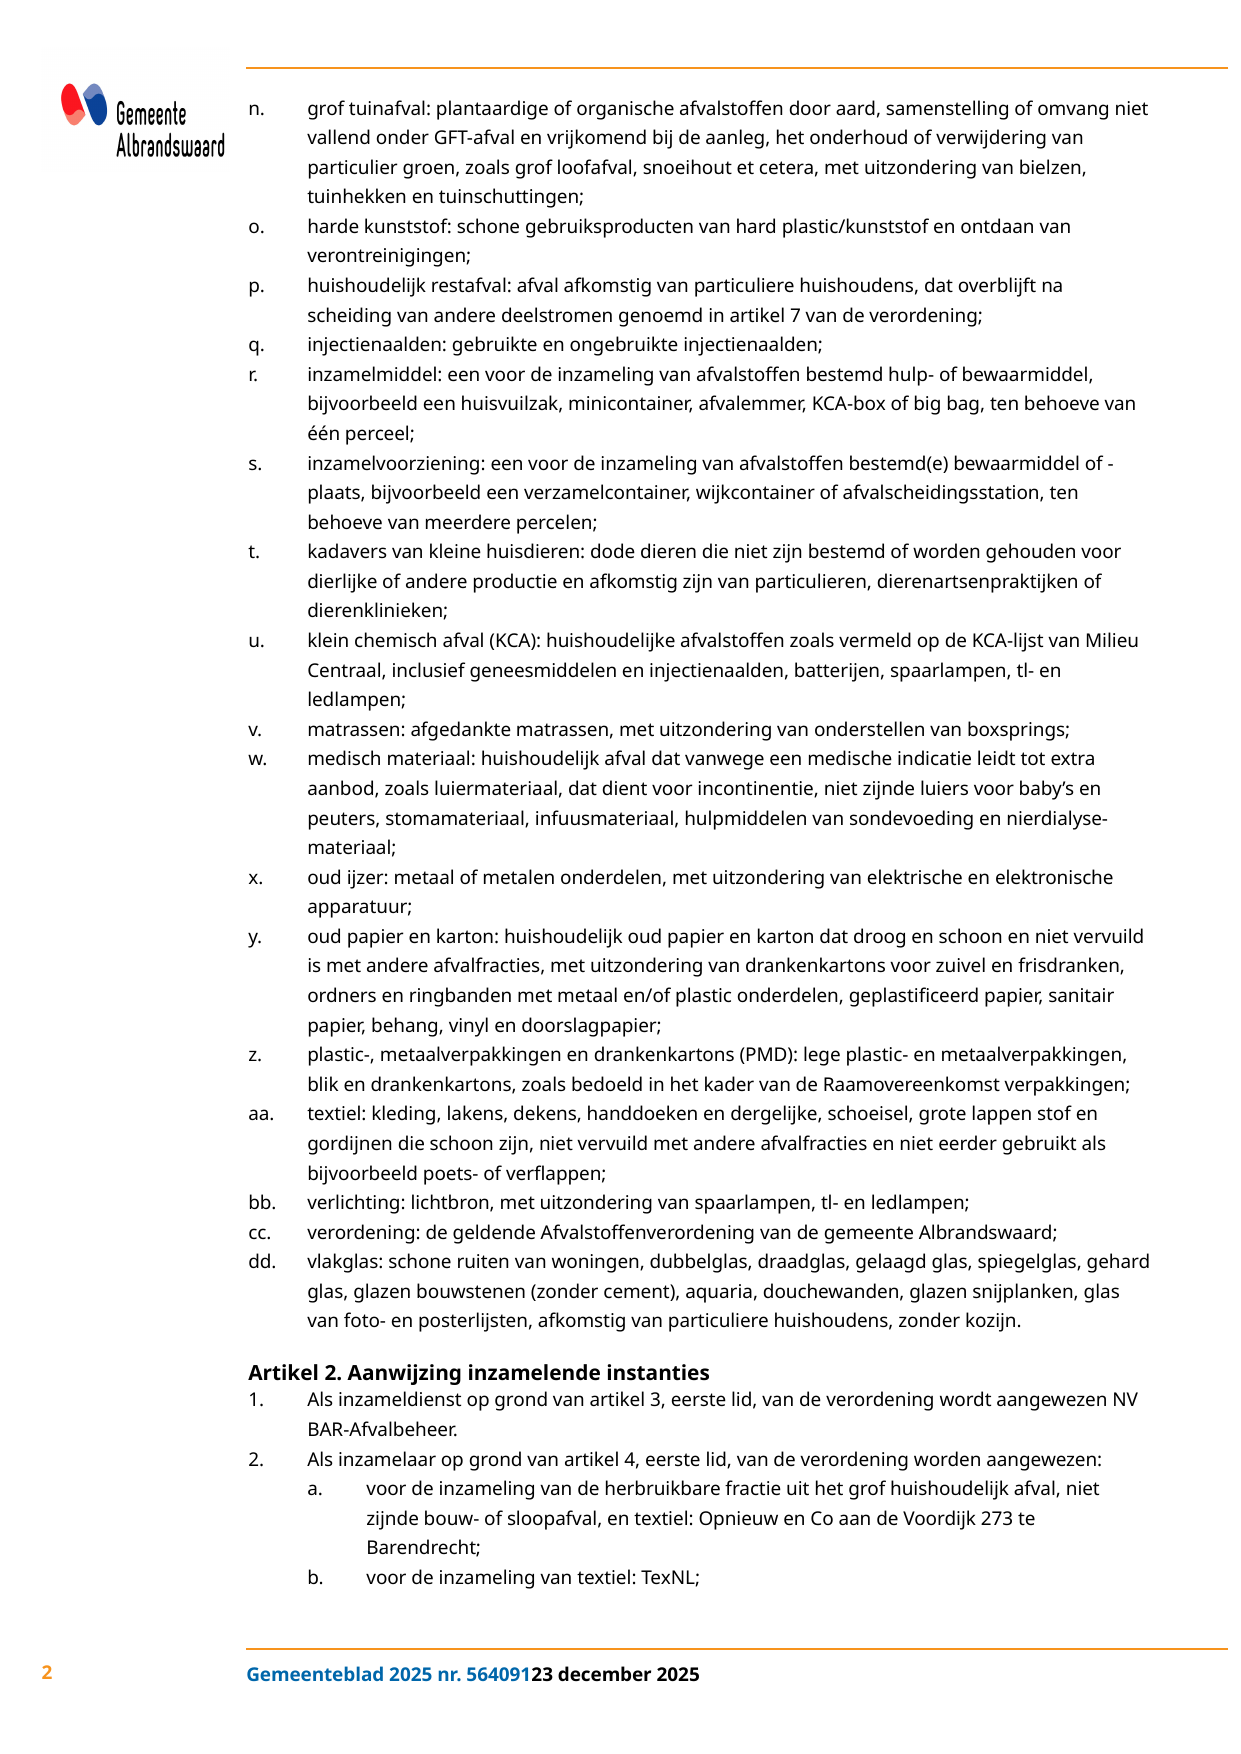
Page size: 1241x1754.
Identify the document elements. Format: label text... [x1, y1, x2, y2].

list inzamelvoorziening: een voor de inzameling van afvalstoffen bestemd(e) bewaarmiddel of -plaats, bijvoorbeeld een verzamelcontainer, wijkcontainer of afvalscheidingsstation, ten behoeve van meerdere percelen; [248, 450, 1152, 535]
list harde kunststof: schone gebruiksproducten van hard plastic/kunststof en ontdaan van verontreinigingen; [248, 213, 1152, 268]
list oud ijzer: metaal of metalen onderdelen, met uitzondering van elektrische en elektronische apparatuur; [248, 864, 1152, 919]
list inzamelmiddel: een voor de inzameling van afvalstoffen bestemd hulp- of bewaarmiddel, bijvoorbeeld een huisvuilzak, minicontainer, afvalemmer, KCA-box of big bag, ten behoeve van één perceel; [248, 361, 1152, 446]
list verlichting: lichtbron, met uitzondering van spaarlampen, tl- en ledlampen; [248, 1189, 1152, 1215]
list voor de inzameling van textiel: TexNL; [307, 1564, 1152, 1590]
list verordening: de geldende Afvalstoffenverordening van de gemeente Albrandswaard; [248, 1219, 1152, 1245]
list injectienaalden: gebruikte en ongebruikte injectienaalden; [248, 331, 1152, 357]
list Als inzameldienst op grond van artikel 3, eerste lid, van de verordening wordt aangewezen NV BAR-Afvalbeheer. [248, 1387, 1152, 1442]
list medisch materiaal: huishoudelijk afval dat vanwege een medische indicatie leidt tot extra aanbod, zoals luiermateriaal, dat dient voor incontinentie, niet zijnde luiers voor baby’s en peuters, stomamateriaal, infuusmateriaal, hulpmiddelen van sondevoeding en nierdialyse-materiaal; [248, 746, 1152, 860]
text Artikel 2. Aanwijzing inzamelende instanties [248, 1358, 1152, 1387]
list voor de inzameling van de herbruikbare fractie uit het grof huishoudelijk afval, niet zijnde bouw- of sloopafval, en textiel: Opnieuw en Co aan de Voordijk 273 te Barendrecht; [307, 1475, 1152, 1560]
list huishoudelijk restafval: afval afkomstig van particuliere huishoudens, dat overblijft na scheiding van andere deelstromen genoemd in artikel 7 van de verordening; [248, 272, 1152, 328]
list plastic-, metaalverpakkingen en drankenkartons (PMD): lege plastic- en metaalverpakkingen, blik en drankenkartons, zoals bedoeld in het kader van de Raamovereenkomst verpakkingen; [248, 1041, 1152, 1097]
list oud papier en karton: huishoudelijk oud papier en karton dat droog en schoon en niet vervuild is met andere afvalfracties, met uitzondering van drankenkartons voor zuivel en frisdranken, ordners en ringbanden met metaal en/of plastic onderdelen, geplastificeerd papier, sanitair papier, behang, vinyl en doorslagpapier; [248, 923, 1152, 1038]
list kadavers van kleine huisdieren: dode dieren die niet zijn bestemd of worden gehouden voor dierlijke of andere productie en afkomstig zijn van particulieren, dierenartsenpraktijken of dierenklinieken; [248, 538, 1152, 623]
list textiel: kleding, lakens, dekens, handdoeken en dergelijke, schoeisel, grote lappen stof en gordijnen die schoon zijn, niet vervuild met andere afvalfracties en niet eerder gebruikt als bijvoorbeeld poets- of verflappen; [248, 1101, 1152, 1186]
list klein chemisch afval (KCA): huishoudelijke afvalstoffen zoals vermeld op de KCA-lijst van Milieu Centraal, inclusief geneesmiddelen en injectienaalden, batterijen, spaarlampen, tl- en ledlampen; [248, 627, 1152, 712]
list grof tuinafval: plantaardige of organische afvalstoffen door aard, samenstelling of omvang niet vallend onder GFT-afval en vrijkomend bij de aanleg, het onderhoud of verwijdering van particulier groen, zoals grof loofafval, snoeihout et cetera, met uitzondering van bielzen, tuinhekken en tuinschuttingen; [248, 95, 1152, 209]
list vlakglas: schone ruiten van woningen, dubbelglas, draadglas, gelaagd glas, spiegelglas, gehard glas, glazen bouwstenen (zonder cement), aquaria, douchewanden, glazen snijplanken, glas van foto- en posterlijsten, afkomstig van particuliere huishoudens, zonder kozijn. [248, 1248, 1152, 1333]
list Als inzamelaar op grond van artikel 4, eerste lid, van de verordening worden aangewezen: [248, 1446, 1152, 1471]
picture [41, 47, 231, 172]
list matrassen: afgedankte matrassen, met uitzondering van onderstellen van boxsprings; [248, 716, 1152, 742]
